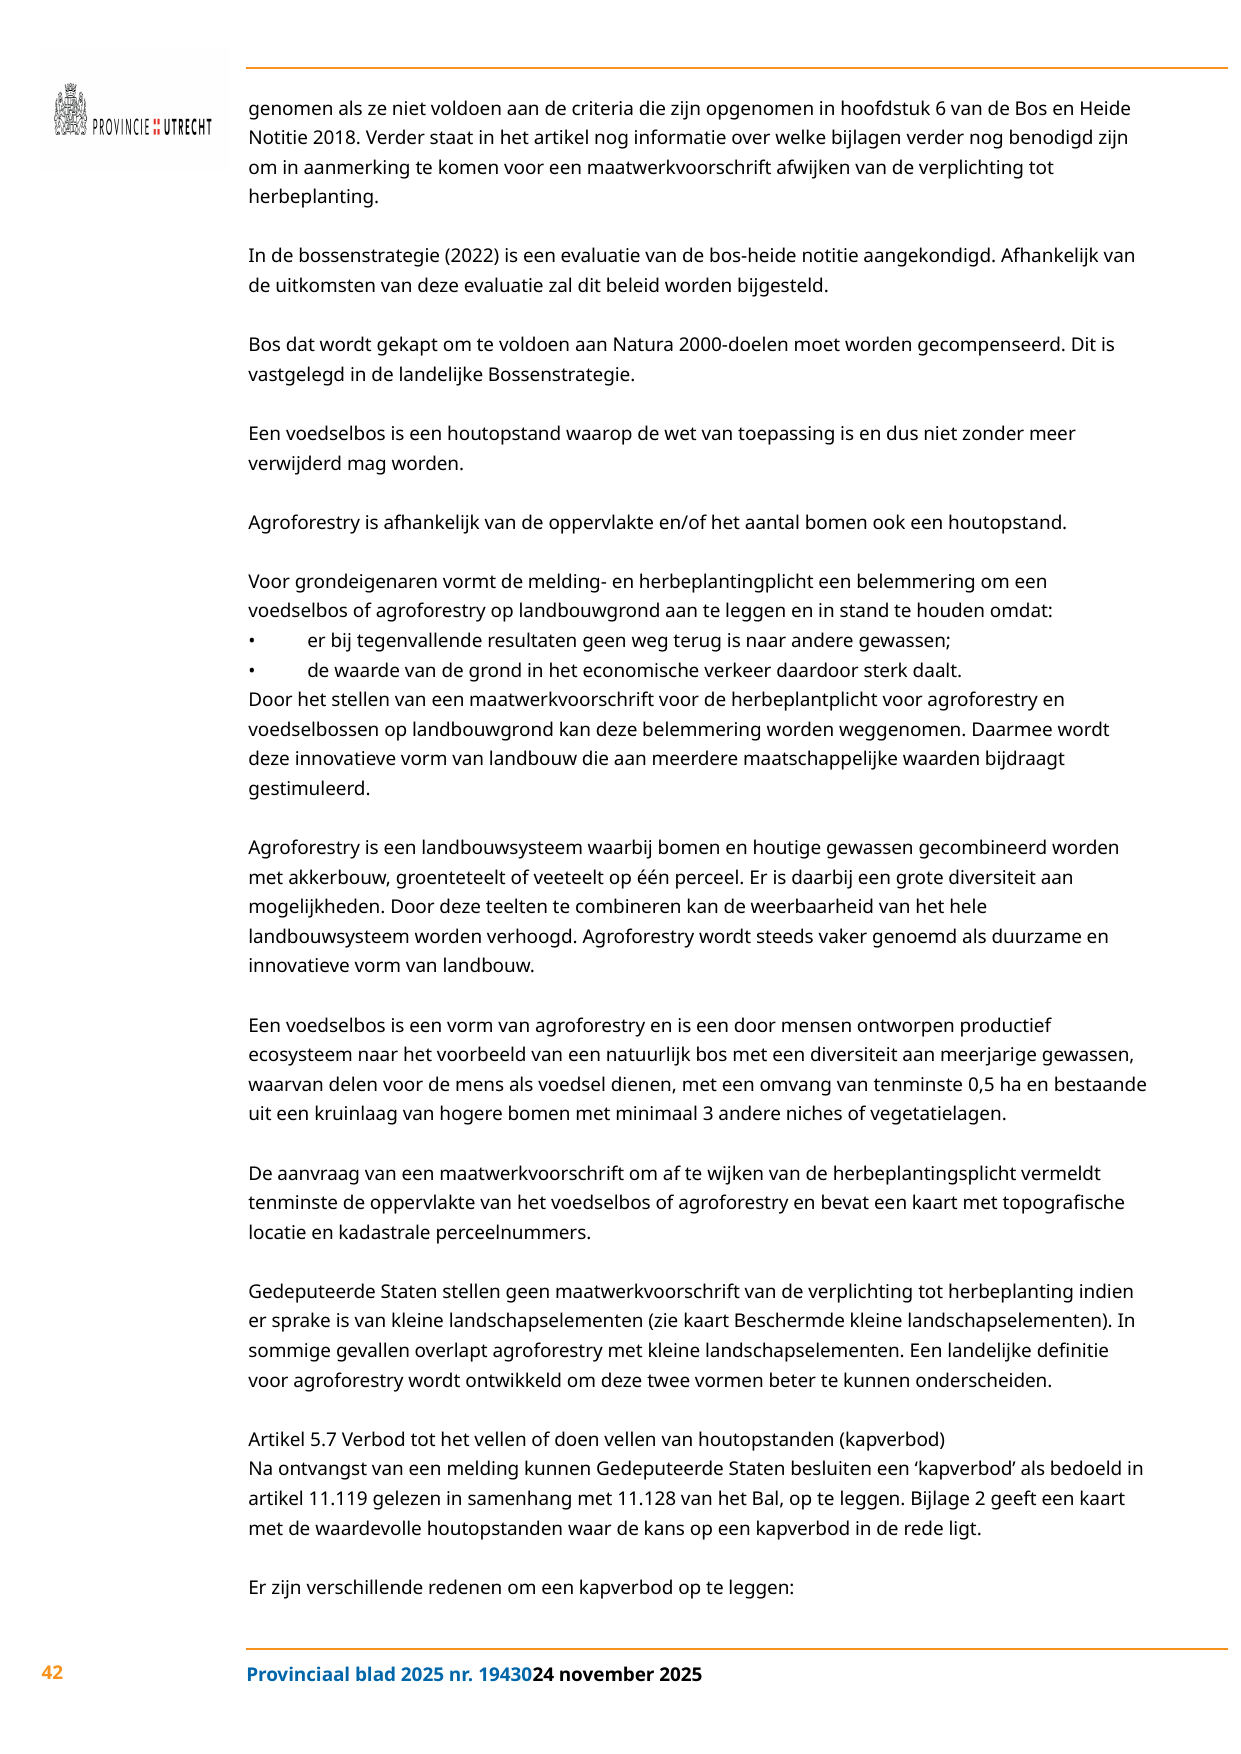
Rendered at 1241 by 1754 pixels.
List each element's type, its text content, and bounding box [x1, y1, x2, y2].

text De aanvraag van een maatwerkvoorschrift om af te wijken van de herbeplantingsplicht vermeldt tenminste de oppervlakte van het voedselbos of agroforestry en bevat een kaart met topografische locatie en kadastrale perceelnummers. [248, 1160, 1152, 1245]
text Een voedselbos is een vorm van agroforestry en is een door mensen ontworpen productief ecosysteem naar het voorbeeld van een natuurlijk bos met een diversiteit aan meerjarige gewassen, waarvan delen voor de mens als voedsel dienen, met een omvang van tenminste 0,5 ha en bestaande uit een kruinlaag van hogere bomen met minimaal 3 andere niches of vegetatielagen. [248, 1012, 1152, 1126]
list er bij tegenvallende resultaten geen weg terug is naar andere gewassen; [248, 627, 1152, 653]
text Er zijn verschillende redenen om een kapverbod op te leggen: [248, 1574, 1152, 1600]
text Na ontvangst van een melding kunnen Gedeputeerde Staten besluiten een ‘kapverbod’ als bedoeld in artikel 11.119 gelezen in samenhang met 11.128 van het Bal, op te leggen. Bijlage 2 geeft een kaart met de waardevolle houtopstanden waar de kans op een kapverbod in de rede ligt. [248, 1456, 1152, 1541]
text In de bossenstrategie (2022) is een evaluatie van de bos-heide notitie aangekondigd. Afhankelijk van de uitkomsten van deze evaluatie zal dit beleid worden bijgesteld. [248, 243, 1152, 298]
picture [41, 47, 231, 172]
text Agroforestry is een landbouwsysteem waarbij bomen en houtige gewassen gecombineerd worden met akkerbouw, groenteteelt of veeteelt op één perceel. Er is daarbij een grote diversiteit aan mogelijkheden. Door deze teelten te combineren kan de weerbaarheid van het hele landbouwsysteem worden verhoogd. Agroforestry wordt steeds vaker genoemd als duurzame en innovatieve vorm van landbouw. [248, 834, 1152, 978]
text Bos dat wordt gekapt om te voldoen aan Natura 2000-doelen moet worden gecompenseerd. Dit is vastgelegd in de landelijke Bossenstrategie. [248, 331, 1152, 387]
text genomen als ze niet voldoen aan de criteria die zijn opgenomen in hoofdstuk 6 van de Bos en Heide Notitie 2018. Verder staat in het artikel nog informatie over welke bijlagen verder nog benodigd zijn om in aanmerking te komen voor een maatwerkvoorschrift afwijken van de verplichting tot herbeplanting. [248, 95, 1152, 209]
list de waarde van de grond in het economische verkeer daardoor sterk daalt. [248, 657, 1152, 683]
text Een voedselbos is een houtopstand waarop de wet van toepassing is en dus niet zonder meer verwijderd mag worden. [248, 420, 1152, 476]
text Artikel 5.7 Verbod tot het vellen of doen vellen van houtopstanden (kapverbod) [248, 1426, 1152, 1452]
text Agroforestry is afhankelijk van de oppervlakte en/of het aantal bomen ook een houtopstand. [248, 509, 1152, 535]
text Door het stellen van een maatwerkvoorschrift voor de herbeplantplicht voor agroforestry en voedselbossen op landbouwgrond kan deze belemmering worden weggenomen. Daarmee wordt deze innovatieve vorm van landbouw die aan meerdere maatschappelijke waarden bijdraagt gestimuleerd. [248, 686, 1152, 801]
text Gedeputeerde Staten stellen geen maatwerkvoorschrift van de verplichting tot herbeplanting indien er sprake is van kleine landschapselementen (zie kaart Beschermde kleine landschapselementen). In sommige gevallen overlapt agroforestry met kleine landschapselementen. Een landelijke definitie voor agroforestry wordt ontwikkeld om deze twee vormen beter te kunnen onderscheiden. [248, 1278, 1152, 1393]
text Voor grondeigenaren vormt de melding- en herbeplantingplicht een belemmering om een voedselbos of agroforestry op landbouwgrond aan te leggen en in stand te houden omdat: [248, 568, 1152, 623]
